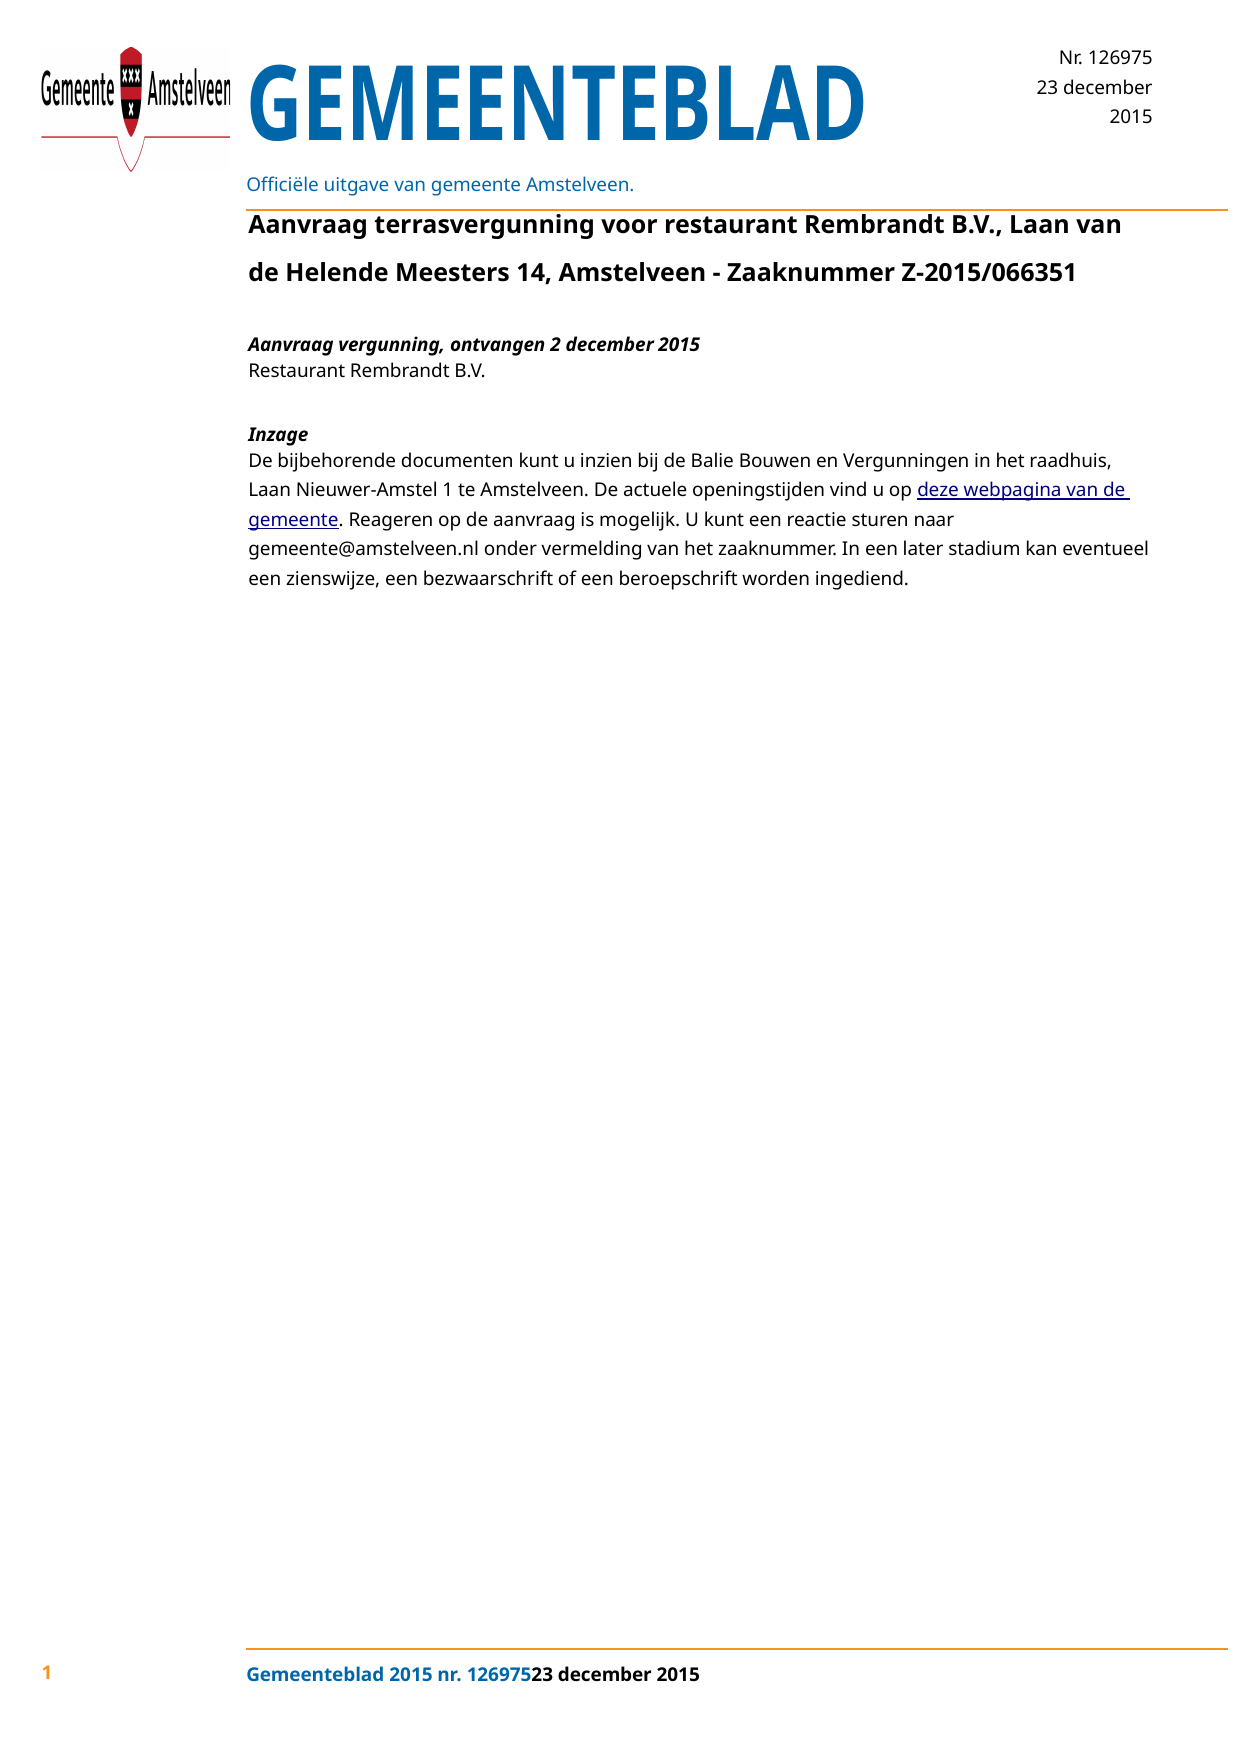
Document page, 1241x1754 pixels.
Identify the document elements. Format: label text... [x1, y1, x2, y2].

picture [41, 47, 231, 172]
text Aanvraag vergunning, ontvangen 2 december 2015 [248, 331, 1152, 357]
text Aanvraag terrasvergunning voor restaurant Rembrandt B.V., Laan van de Helende Meesters 14, Amstelveen - Zaaknummer Z-2015/066351 [248, 211, 1152, 288]
text De bijbehorende documenten kunt u inzien bij de Balie Bouwen en Vergunningen in het raadhuis, Laan Nieuwer-Amstel 1 te Amstelveen. De actuele openingstijden vind u op deze webpagina van de gemeente. Reageren op de aanvraag is mogelijk. U kunt een reactie sturen naar gemeente@amstelveen.nl onder vermelding van het zaaknummer. In een later stadium kan eventueel een zienswijze, een bezwaarschrift of een beroepschrift worden ingediend. [248, 447, 1152, 591]
text Inzage [248, 421, 1152, 447]
text Restaurant Rembrandt B.V. [248, 357, 1152, 383]
